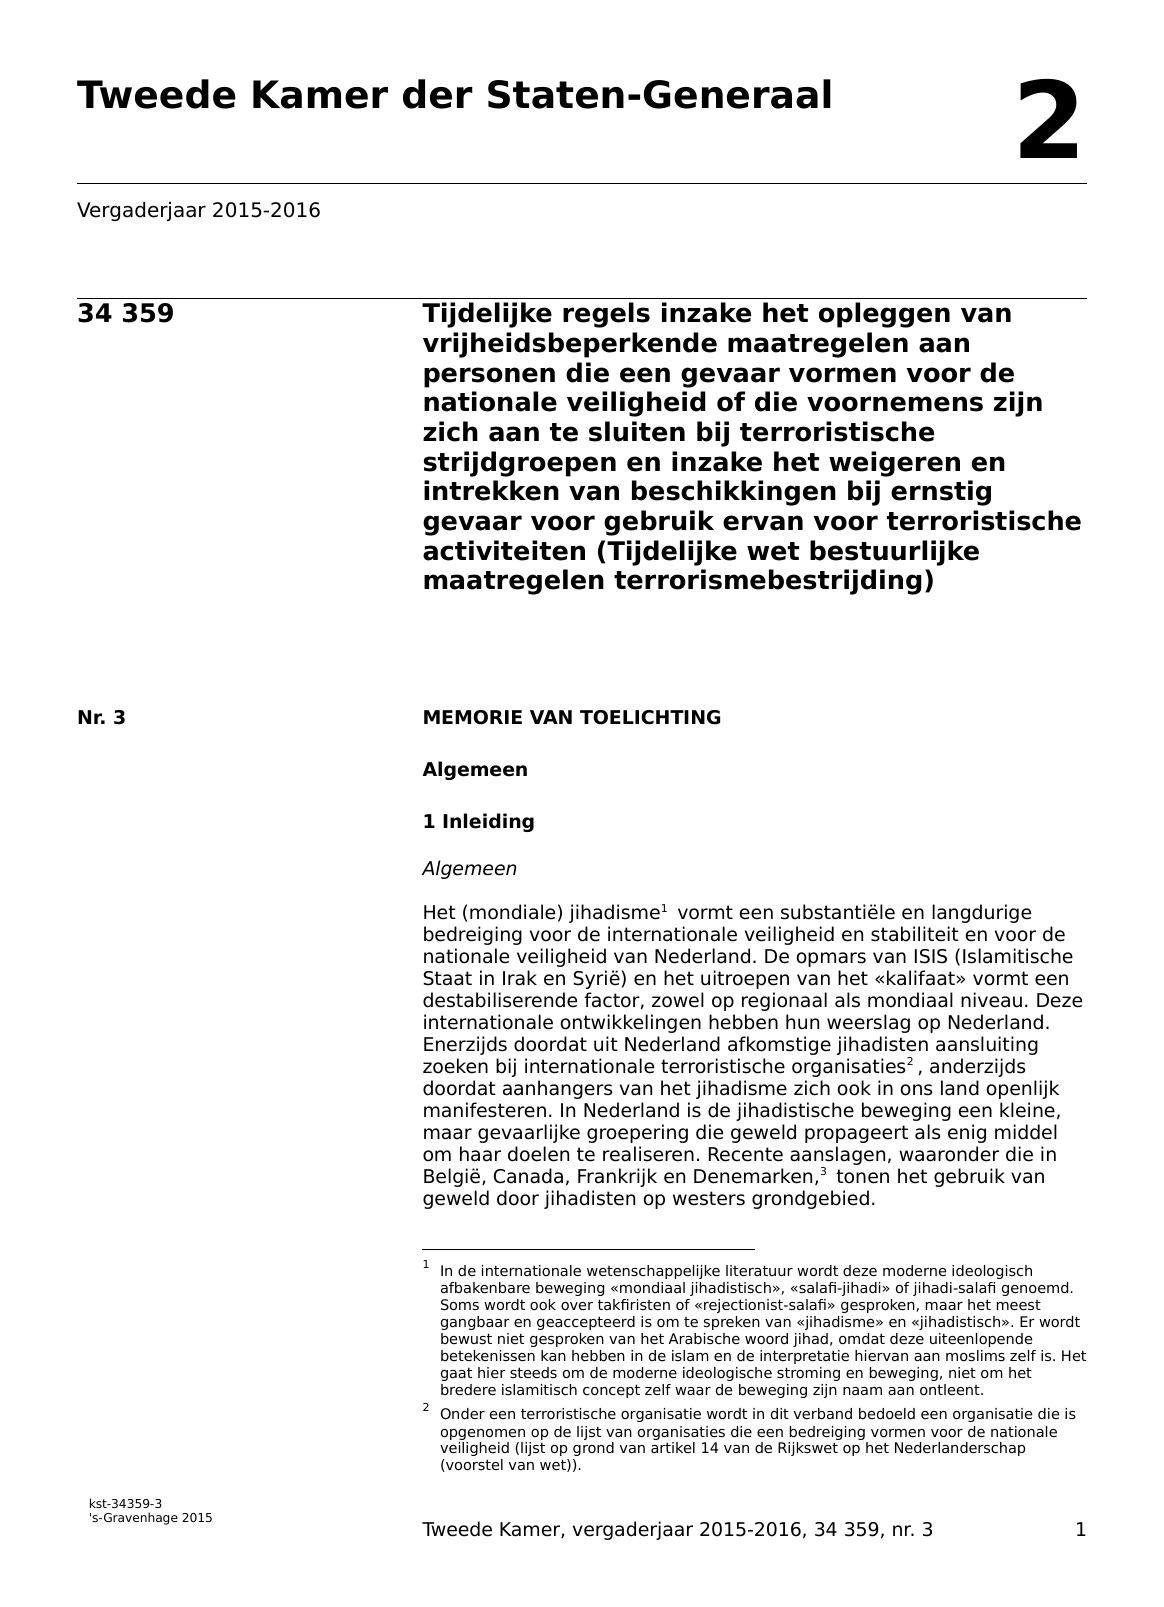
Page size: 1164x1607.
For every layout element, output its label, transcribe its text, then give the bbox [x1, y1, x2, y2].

table_header 2 [886, 59, 1087, 183]
table_cell Vergaderjaar 2015-2016 [77, 184, 1087, 298]
table_header Tweede Kamer der Staten-Generaal [77, 59, 886, 183]
subtitle 1 Inleiding [422, 811, 1087, 833]
text Het (mondiale) jihadisme vormt een substantiële en langdurige bedreiging voor de internationale veiligheid en stabiliteit en voor de nationale veiligheid van Nederland. De opmars van ISIS (Islamitische Staat in Irak en Syrië) en het uitroepen van het «kalifaat» vormt een destabiliserende factor, zowel op regionaal als mondiaal niveau. Deze internationale ontwikkelingen hebben hun weerslag op Nederland. Enerzijds doordat uit Nederland afkomstige jihadisten aansluiting zoeken bij internationale terroristische organisaties, anderzijds doordat aanhangers van het jihadisme zich ook in ons land openlijk manifesteren. In Nederland is de jihadistische beweging een kleine, maar gevaarlijke groepering die geweld propageert als enig middel om haar doelen te realiseren. Recente aanslagen, waaronder die in België, Canada, Frankrijk en Denemarken, tonen het gebruik van geweld door jihadisten op westers grondgebied. [422, 902, 1087, 1210]
text 's-Gravenhage 2015 [88, 1511, 323, 1525]
text In de internationale wetenschappelijke literatuur wordt deze moderne ideologisch afbakenbare beweging «mondiaal jihadistisch», «salafi-jihadi» of jihadi-salafi genoemd. Soms wordt ook over takfiristen of «rejectionist-salafi» gesproken, maar het meest gangbaar en geaccepteerd is om te spreken van «jihadisme» en «jihadistisch». Er wordt bewust niet gesproken van het Arabische woord jihad, omdat deze uiteenlopende betekenissen kan hebben in de islam en de interpretatie hiervan aan moslims zelf is. Het gaat hier steeds om de moderne ideologische stroming en beweging, niet om het bredere islamitisch concept zelf waar de beweging zijn naam aan ontleent. [422, 1258, 1087, 1399]
text Onder een terroristische organisatie wordt in dit verband bedoeld een organisatie die is opgenomen op de lijst van organisaties die een bedreiging vormen voor de nationale veiligheid (lijst op grond van artikel 14 van de Rijkswet op het Nederlanderschap (voorstel van wet)). [422, 1402, 1087, 1474]
text kst-34359-3 [88, 1497, 323, 1511]
subtitle Algemeen [422, 759, 1087, 781]
subtitle 34 359 Tijdelijke regels inzake het opleggen van vrijheidsbeperkende maatregelen aan personen die een gevaar vormen voor de nationale veiligheid of die voornemens zijn zich aan te sluiten bij terroristische strijdgroepen en inzake het weigeren en intrekken van beschikkingen bij ernstig gevaar voor gebruik ervan voor terroristische activiteiten (Tijdelijke wet bestuurlijke maatregelen terrorismebestrijding) [77, 299, 1087, 596]
subtitle Algemeen [422, 858, 1087, 880]
subtitle Nr. 3 MEMORIE VAN TOELICHTING [77, 707, 1087, 729]
